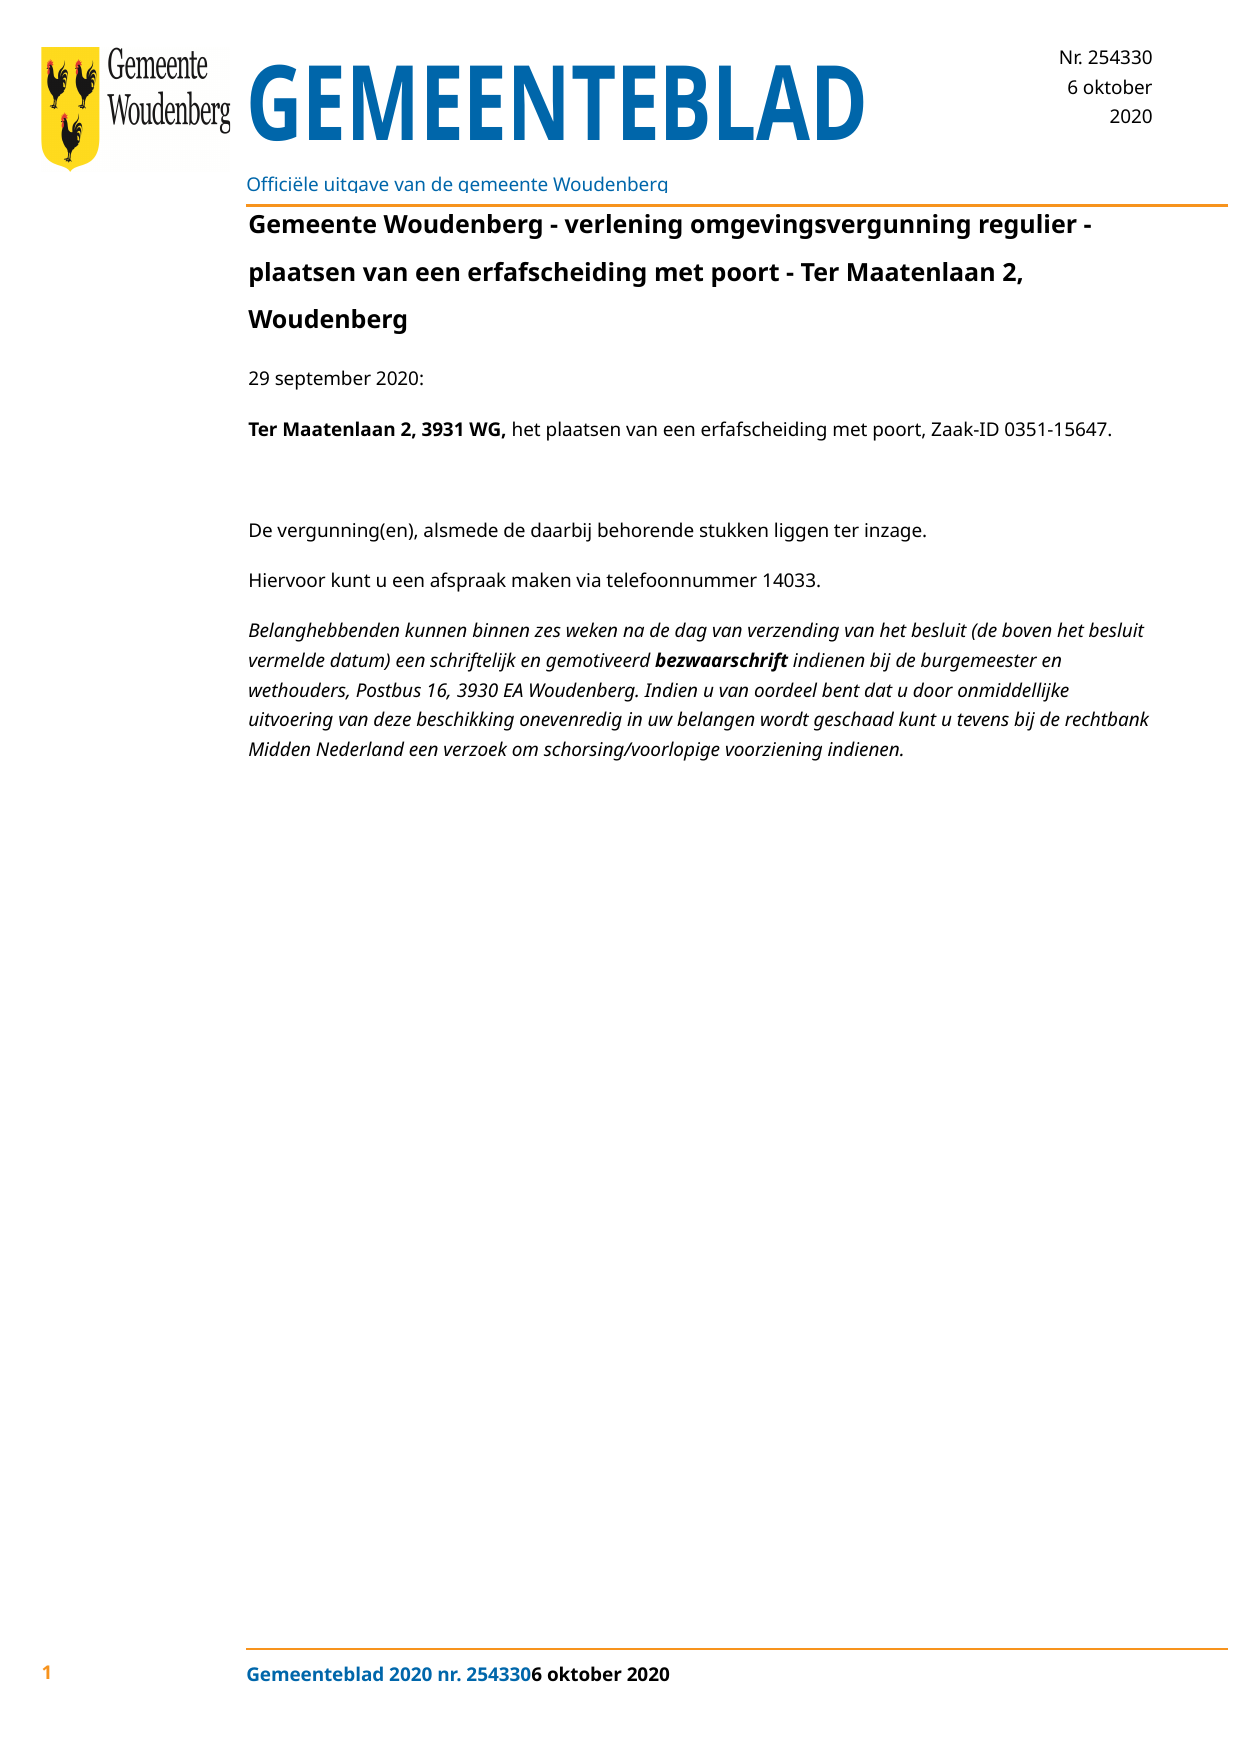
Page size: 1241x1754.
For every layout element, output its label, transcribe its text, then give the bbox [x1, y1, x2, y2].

text Ter Maatenlaan 2, 3931 WG, het plaatsen van een erfafscheiding met poort, Zaak-ID 0351-15647. [248, 416, 1152, 442]
text 29 september 2020: [248, 366, 1152, 391]
text Gemeente Woudenberg - verlening omgevingsvergunning regulier - plaatsen van een erfafscheiding met poort - Ter Maatenlaan 2, Woudenberg [248, 207, 1152, 336]
text Belanghebbenden kunnen binnen zes weken na de dag van verzending van het besluit (de boven het besluit vermelde datum) een schriftelijk en gemotiveerd bezwaarschrift indienen bij de burgemeester en wethouders, Postbus 16, 3930 EA Woudenberg. Indien u van oordeel bent dat u door onmiddellijke uitvoering van deze beschikking onevenredig in uw belangen wordt geschaad kunt u tevens bij de rechtbank Midden Nederland een verzoek om schorsing/voorlopige voorziening indienen. [248, 618, 1152, 762]
picture [41, 47, 231, 172]
text Hiervoor kunt u een afspraak maken via telefoonnummer 14033. [248, 567, 1152, 593]
text De vergunning(en), alsmede de daarbij behorende stukken liggen ter inzage. [248, 517, 1152, 542]
